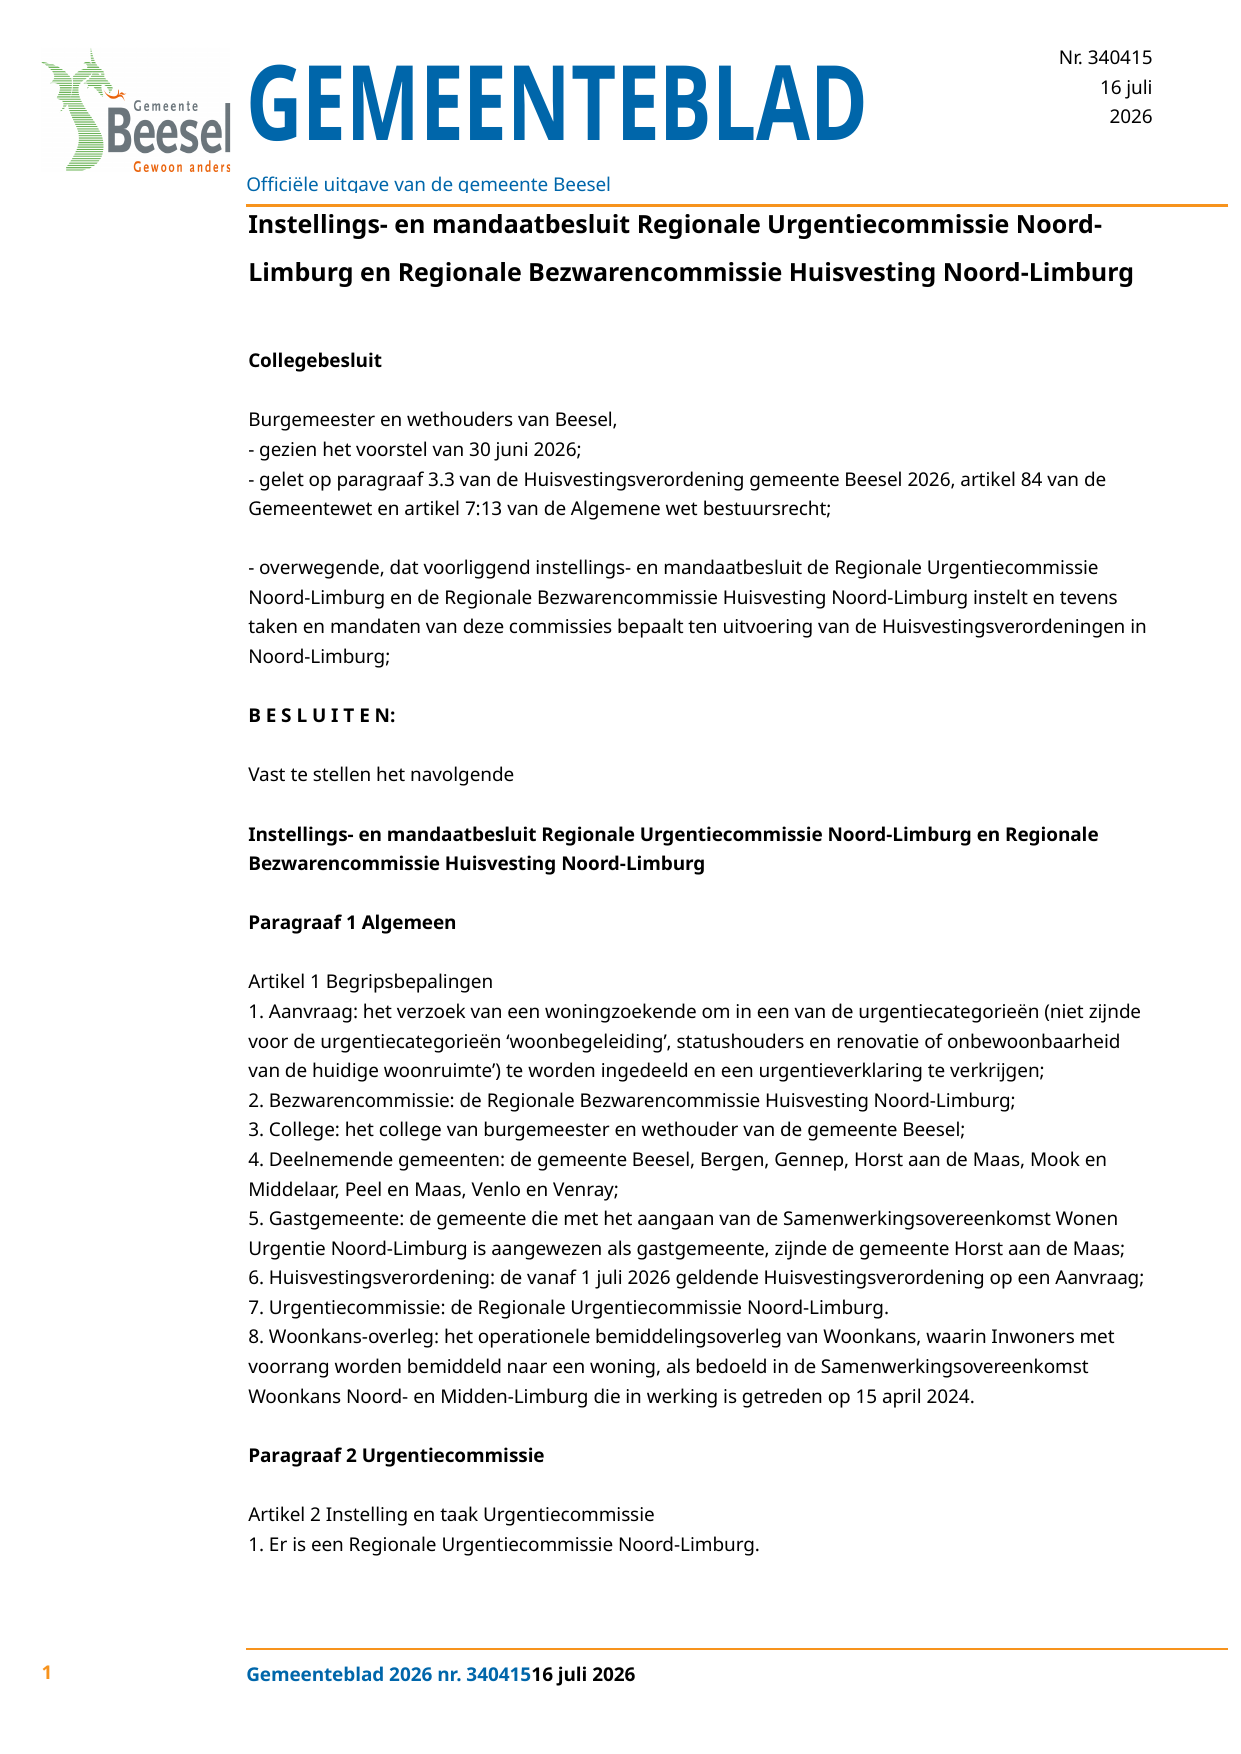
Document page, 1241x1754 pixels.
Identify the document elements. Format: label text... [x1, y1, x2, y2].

text 1. Er is een Regionale Urgentiecommissie Noord-Limburg. [248, 1531, 1152, 1557]
text Instellings- en mandaatbesluit Regionale Urgentiecommissie Noord-Limburg en Regionale Bezwarencommissie Huisvesting Noord-Limburg [248, 821, 1152, 876]
text 3. College: het college van burgemeester en wethouder van de gemeente Beesel; [248, 1117, 1152, 1142]
text 5. Gastgemeente: de gemeente die met het aangaan van de Samenwerkingsovereenkomst Wonen Urgentie Noord-Limburg is aangewezen als gastgemeente, zijnde de gemeente Horst aan de Maas; [248, 1205, 1152, 1261]
text voor de urgentiecategorieën ‘woonbegeleiding’, statushouders en renovatie of onbewoonbaarheid van de huidige woonruimte’) te worden ingedeeld en een urgentieverklaring te verkrijgen; [248, 1028, 1152, 1083]
text 1. Aanvraag: het verzoek van een woningzoekende om in een van de urgentiecategorieën (niet zijnde [248, 998, 1152, 1024]
text 7. Urgentiecommissie: de Regionale Urgentiecommissie Noord-Limburg. [248, 1294, 1152, 1320]
text - gelet op paragraaf 3.3 van de Huisvestingsverordening gemeente Beesel 2026, artikel 84 van de Gemeentewet en artikel 7:13 van de Algemene wet bestuursrecht; [248, 466, 1152, 521]
text B E S L U I T E N: [248, 702, 1152, 728]
text Burgemeester en wethouders van Beesel, [248, 407, 1152, 432]
text 6. Huisvestingsverordening: de vanaf 1 juli 2026 geldende Huisvestingsverordening op een Aanvraag; [248, 1264, 1152, 1290]
text Artikel 2 Instelling en taak Urgentiecommissie [248, 1501, 1152, 1527]
text Collegebesluit [248, 347, 1152, 373]
text Paragraaf 1 Algemeen [248, 909, 1152, 935]
picture [41, 47, 231, 172]
text 4. Deelnemende gemeenten: de gemeente Beesel, Bergen, Gennep, Horst aan de Maas, Mook en Middelaar, Peel en Maas, Venlo en Venray; [248, 1146, 1152, 1202]
text Paragraaf 2 Urgentiecommissie [248, 1442, 1152, 1468]
text 8. Woonkans-overleg: het operationele bemiddelingsoverleg van Woonkans, waarin Inwoners met voorrang worden bemiddeld naar een woning, als bedoeld in de Samenwerkingsovereenkomst Woonkans Noord- en Midden-Limburg die in werking is getreden op 15 april 2024. [248, 1324, 1152, 1409]
text - overwegende, dat voorliggend instellings- en mandaatbesluit de Regionale Urgentiecommissie Noord-Limburg en de Regionale Bezwarencommissie Huisvesting Noord-Limburg instelt en tevens taken en mandaten van deze commissies bepaalt ten uitvoering van de Huisvestingsverordeningen in Noord-Limburg; [248, 554, 1152, 669]
text Vast te stellen het navolgende [248, 762, 1152, 787]
text Instellings- en mandaatbesluit Regionale Urgentiecommissie Noord-Limburg en Regionale Bezwarencommissie Huisvesting Noord-Limburg [248, 207, 1152, 288]
text 2. Bezwarencommissie: de Regionale Bezwarencommissie Huisvesting Noord-Limburg; [248, 1087, 1152, 1113]
text - gezien het voorstel van 30 juni 2026; [248, 436, 1152, 462]
text Artikel 1 Begripsbepalingen [248, 969, 1152, 994]
